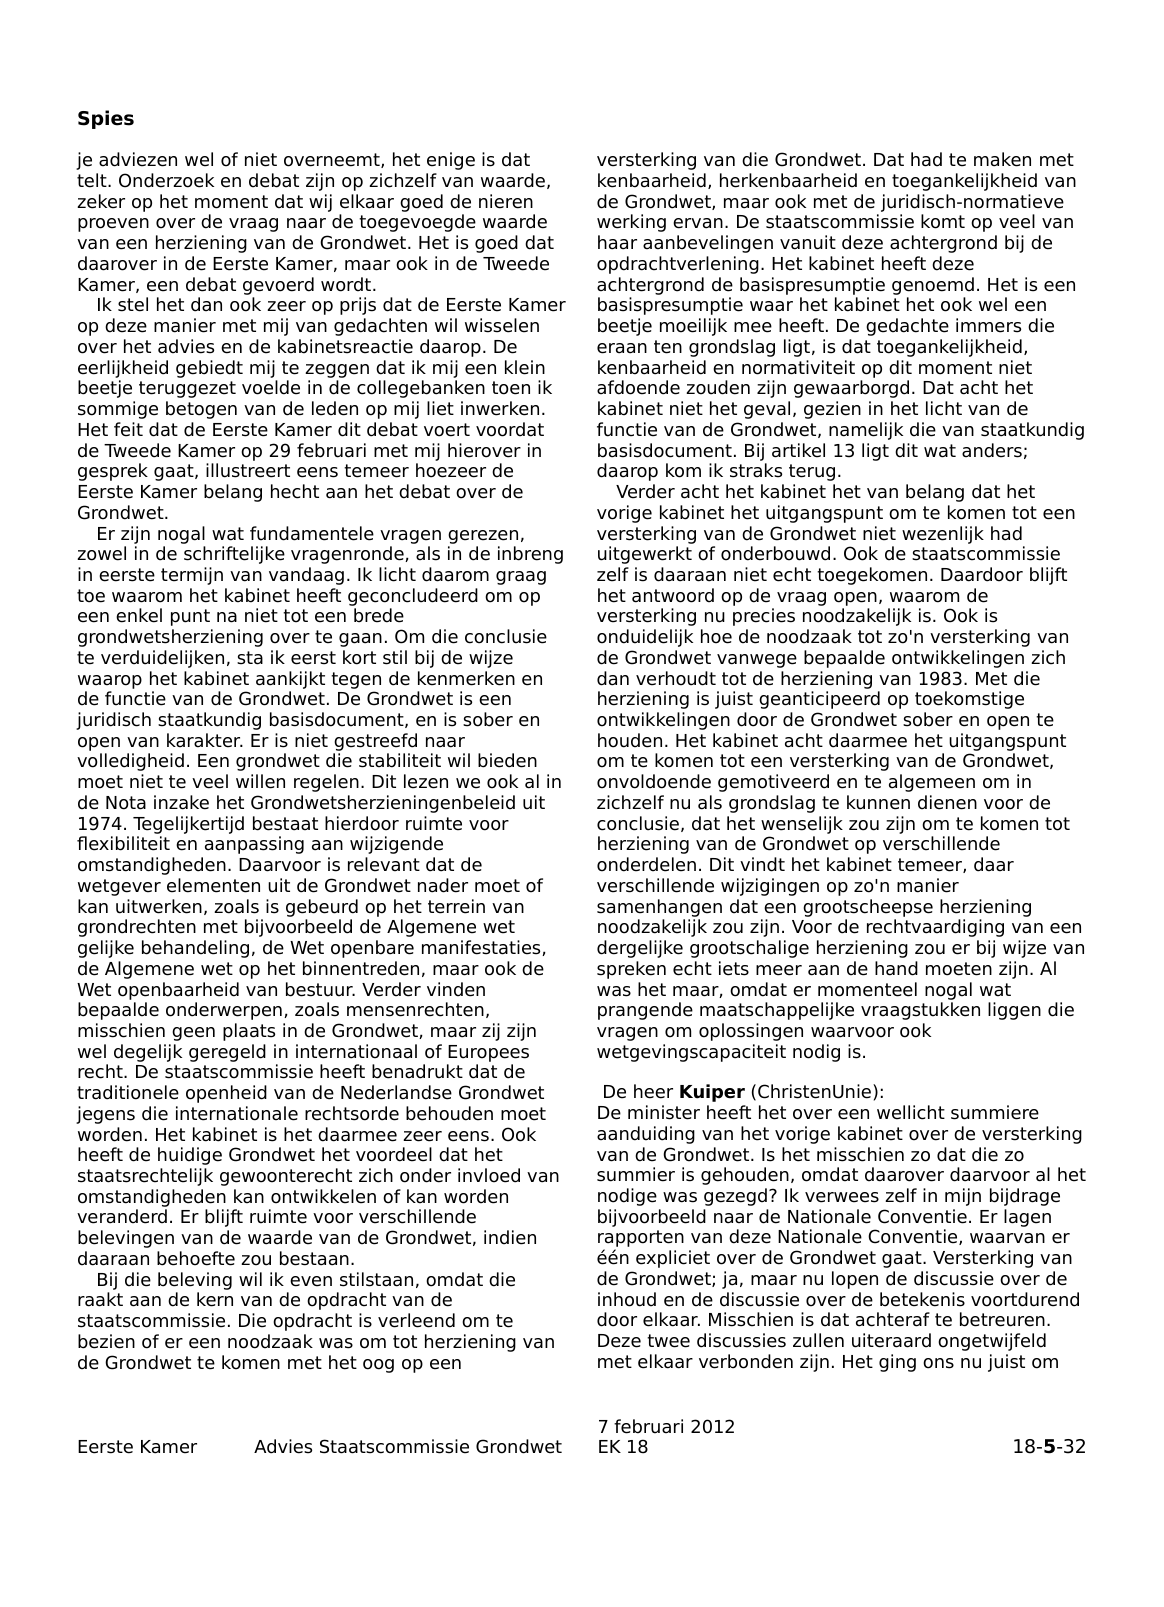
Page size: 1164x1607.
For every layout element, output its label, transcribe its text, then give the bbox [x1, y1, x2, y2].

text Verder acht het kabinet het van belang dat het vorige kabinet het uitgangspunt om te komen tot een versterking van de Grondwet niet wezenlijk had uitgewerkt of onderbouwd. Ook de staatscommissie zelf is daaraan niet echt toegekomen. Daardoor blijft het antwoord op de vraag open, waarom de versterking nu precies noodzakelijk is. Ook is onduidelijk hoe de noodzaak tot zo'n versterking van de Grondwet vanwege bepaalde ontwikkelingen zich dan verhoudt tot de herziening van 1983. Met die herziening is juist geanticipeerd op toekomstige ontwikkelingen door de Grondwet sober en open te houden. Het kabinet acht daarmee het uitgangspunt om te komen tot een versterking van de Grondwet, onvoldoende gemotiveerd en te algemeen om in zichzelf nu als grondslag te kunnen dienen voor de conclusie, dat het wenselijk zou zijn om te komen tot herziening van de Grondwet op verschillende onderdelen. Dit vindt het kabinet temeer, daar verschillende wijzigingen op zo'n manier samenhangen dat een grootscheepse herziening noodzakelijk zou zijn. Voor de rechtvaardiging van een dergelijke grootschalige herziening zou er bij wijze van spreken echt iets meer aan de hand moeten zijn. Al was het maar, omdat er momenteel nogal wat prangende maatschappelijke vraagstukken liggen die vragen om oplossingen waarvoor ook wetgevingscapaciteit nodig is. [596, 482, 1087, 1062]
text je adviezen wel of niet overneemt, het enige is dat telt. Onderzoek en debat zijn op zichzelf van waarde, zeker op het moment dat wij elkaar goed de nieren proeven over de vraag naar de toegevoegde waarde van een herziening van de Grondwet. Het is goed dat daarover in de Eerste Kamer, maar ook in de Tweede Kamer, een debat gevoerd wordt. [77, 150, 567, 295]
text Er zijn nogal wat fundamentele vragen gerezen, zowel in de schriftelijke vragenronde, als in de inbreng in eerste termijn van vandaag. Ik licht daarom graag toe waarom het kabinet heeft geconcludeerd om op een enkel punt na niet tot een brede grondwetsherziening over te gaan. Om die conclusie te verduidelijken, sta ik eerst kort stil bij de wijze waarop het kabinet aankijkt tegen de kenmerken en de functie van de Grondwet. De Grondwet is een juridisch staatkundig basisdocument, en is sober en open van karakter. Er is niet gestreefd naar volledigheid. Een grondwet die stabiliteit wil bieden moet niet te veel willen regelen. Dit lezen we ook al in de Nota inzake het Grondwetsherzieningenbeleid uit 1974. Tegelijkertijd bestaat hierdoor ruimte voor flexibiliteit en aanpassing aan wijzigende omstandigheden. Daarvoor is relevant dat de wetgever elementen uit de Grondwet nader moet of kan uitwerken, zoals is gebeurd op het terrein van grondrechten met bijvoorbeeld de Algemene wet gelijke behandeling, de Wet openbare manifestaties, de Algemene wet op het binnentreden, maar ook de Wet openbaarheid van bestuur. Verder vinden bepaalde onderwerpen, zoals mensenrechten, misschien geen plaats in de Grondwet, maar zij zijn wel degelijk geregeld in internationaal of Europees recht. De staatscommissie heeft benadrukt dat de traditionele openheid van de Nederlandse Grondwet jegens die internationale rechtsorde behouden moet worden. Het kabinet is het daarmee zeer eens. Ook heeft de huidige Grondwet het voordeel dat het staatsrechtelijk gewoonterecht zich onder invloed van omstandigheden kan ontwikkelen of kan worden veranderd. Er blijft ruimte voor verschillende belevingen van de waarde van de Grondwet, indien daaraan behoefte zou bestaan. [77, 523, 567, 1269]
text Ik stel het dan ook zeer op prijs dat de Eerste Kamer op deze manier met mij van gedachten wil wisselen over het advies en de kabinetsreactie daarop. De eerlijkheid gebiedt mij te zeggen dat ik mij een klein beetje teruggezet voelde in de collegebanken toen ik sommige betogen van de leden op mij liet inwerken. Het feit dat de Eerste Kamer dit debat voert voordat de Tweede Kamer op 29 februari met mij hierover in gesprek gaat, illustreert eens temeer hoezeer de Eerste Kamer belang hecht aan het debat over de Grondwet. [77, 295, 567, 523]
text De heer Kuiper (ChristenUnie): [596, 1082, 1087, 1103]
text Bij die beleving wil ik even stilstaan, omdat die raakt aan de kern van de opdracht van de staatscommissie. Die opdracht is verleend om te bezien of er een noodzaak was om tot herziening van de Grondwet te komen met het oog op een [77, 1269, 567, 1373]
text De minister heeft het over een wellicht summiere aanduiding van het vorige kabinet over de versterking van de Grondwet. Is het misschien zo dat die zo summier is gehouden, omdat daarover daarvoor al het nodige was gezegd? Ik verwees zelf in mijn bijdrage bijvoorbeeld naar de Nationale Conventie. Er lagen rapporten van deze Nationale Conventie, waarvan er één expliciet over de Grondwet gaat. Versterking van de Grondwet; ja, maar nu lopen de discussie over de inhoud en de discussie over de betekenis voortdurend door elkaar. Misschien is dat achteraf te betreuren. Deze twee discussies zullen uiteraard ongetwijfeld met elkaar verbonden zijn. Het ging ons nu juist om [596, 1103, 1087, 1372]
text versterking van die Grondwet. Dat had te maken met kenbaarheid, herkenbaarheid en toegankelijkheid van de Grondwet, maar ook met de juridisch-normatieve werking ervan. De staatscommissie komt op veel van haar aanbevelingen vanuit deze achtergrond bij de opdrachtverlening. Het kabinet heeft deze achtergrond de basispresumptie genoemd. Het is een basispresumptie waar het kabinet het ook wel een beetje moeilijk mee heeft. De gedachte immers die eraan ten grondslag ligt, is dat toegankelijkheid, kenbaarheid en normativiteit op dit moment niet afdoende zouden zijn gewaarborgd. Dat acht het kabinet niet het geval, gezien in het licht van de functie van de Grondwet, namelijk die van staatkundig basisdocument. Bij artikel 13 ligt dit wat anders; daarop kom ik straks terug. [596, 150, 1087, 482]
